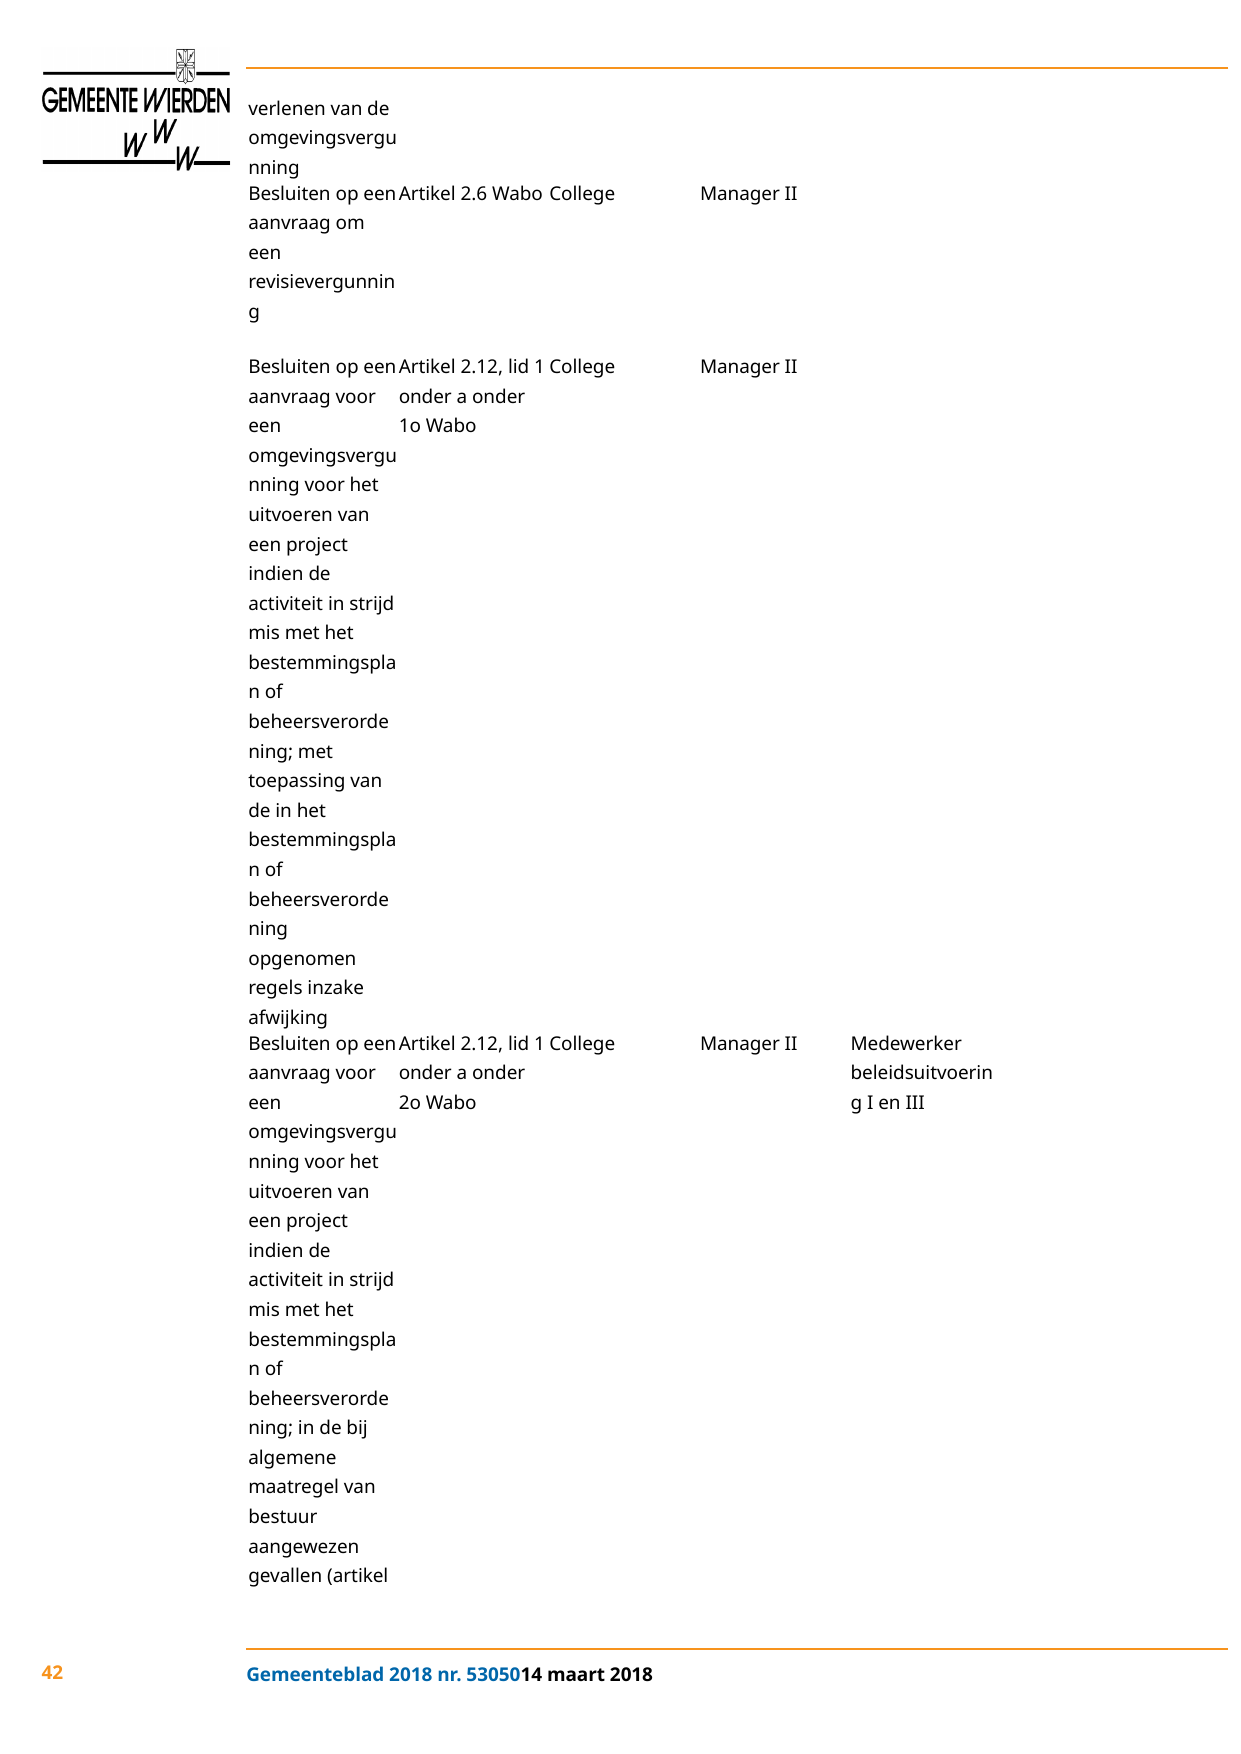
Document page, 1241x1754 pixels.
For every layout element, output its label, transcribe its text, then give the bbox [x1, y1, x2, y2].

table_cell [1001, 1030, 1152, 1588]
table_cell verlenen van de omgevingsvergunning [248, 95, 398, 180]
table_cell [850, 180, 1001, 353]
table_cell [850, 353, 1001, 1030]
table_cell Besluiten op een aanvraag voor een omgevingsvergunning voor het uitvoeren van een project indien de activiteit in strijd mis met het bestemmingsplan of beheersverordening; in de bij algemene maatregel van bestuur aangewezen gevallen (artikel [248, 1030, 398, 1588]
table_cell College [549, 1030, 700, 1588]
table_cell Manager II [700, 353, 850, 1030]
table_cell College [549, 353, 700, 1030]
table_cell Besluiten op een aanvraag voor een omgevingsvergunning voor het uitvoeren van een project indien de activiteit in strijd mis met het bestemmingsplan of beheersverordening; met toepassing van de in het bestemmingsplan of beheersverordening opgenomen regels inzake afwijking [248, 353, 398, 1030]
table_cell Manager II [700, 180, 850, 353]
table_cell Besluiten op een aanvraag om een revisievergunning [248, 180, 398, 353]
table_cell [549, 95, 700, 180]
table_cell Medewerker beleidsuitvoering I en III [850, 1030, 1001, 1588]
table_cell [399, 95, 549, 180]
table_cell [1001, 95, 1152, 180]
picture [41, 47, 231, 172]
table_cell [1001, 353, 1152, 1030]
table_cell [700, 95, 850, 180]
table_cell Manager II [700, 1030, 850, 1588]
table_cell [1001, 180, 1152, 353]
table_cell Artikel 2.12, lid 1 onder a onder 2o Wabo [399, 1030, 549, 1588]
table_cell Artikel 2.12, lid 1 onder a onder 1o Wabo [399, 353, 549, 1030]
table_cell Artikel 2.6 Wabo [399, 180, 549, 353]
table_cell College [549, 180, 700, 353]
table_cell [850, 95, 1001, 180]
